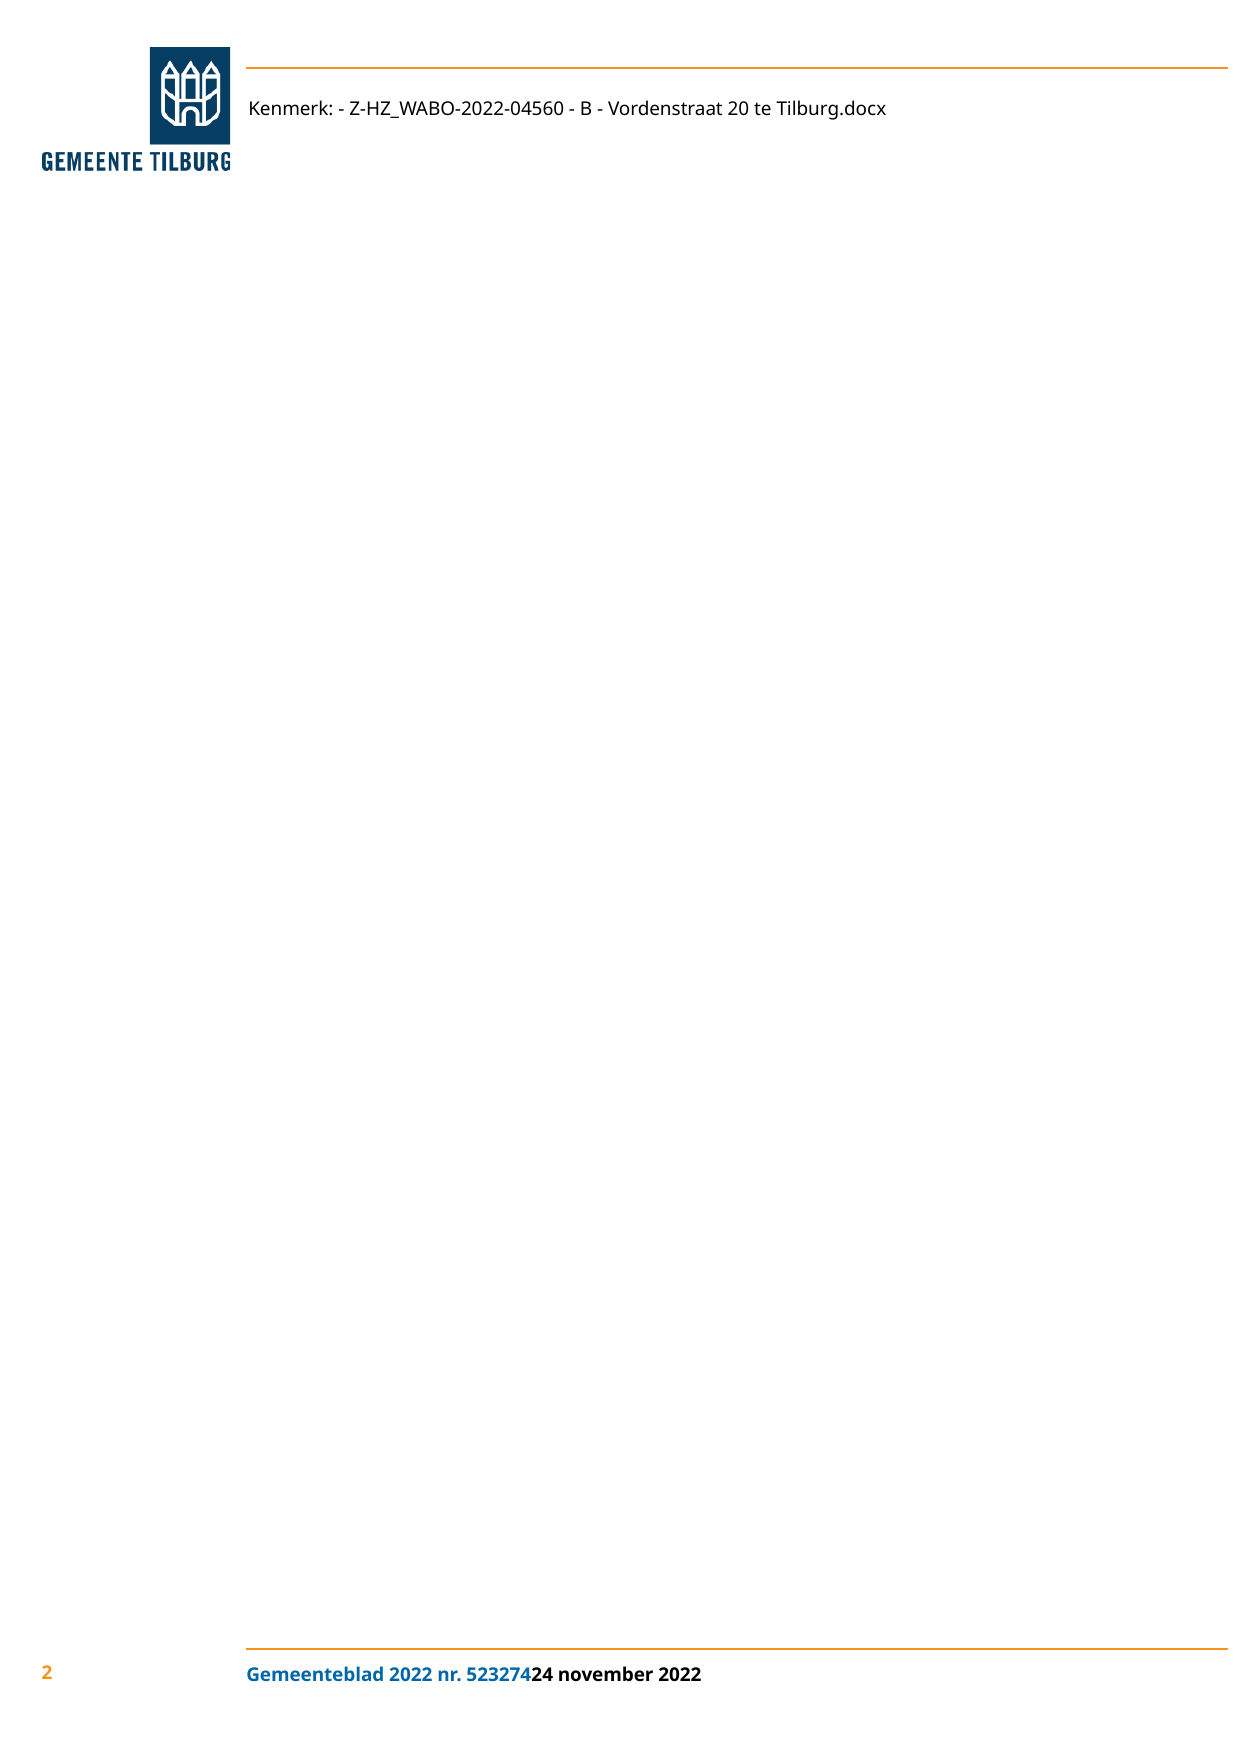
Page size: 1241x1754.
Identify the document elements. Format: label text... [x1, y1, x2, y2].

text Kenmerk: - Z-HZ_WABO-2022-04560 - B - Vordenstraat 20 te Tilburg.docx [248, 95, 1152, 121]
picture [41, 47, 231, 172]
